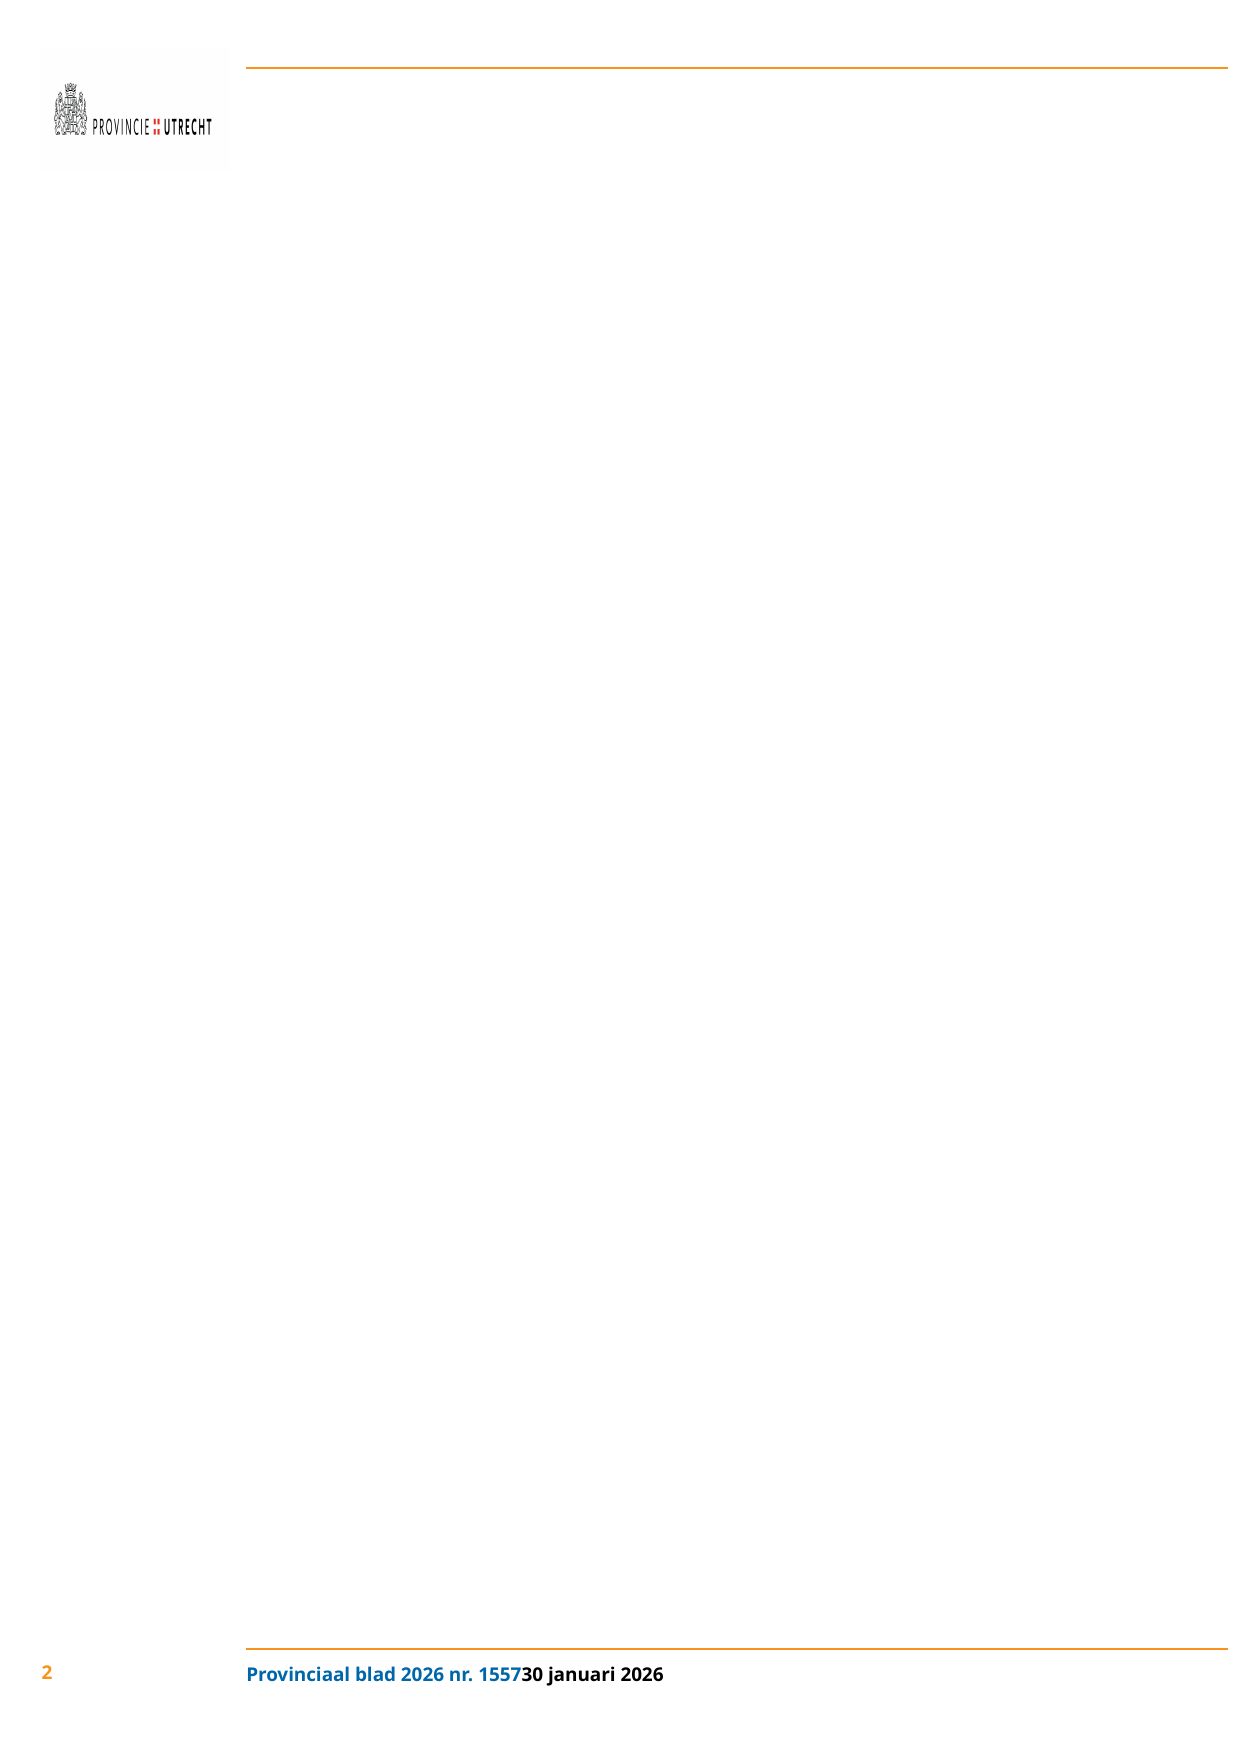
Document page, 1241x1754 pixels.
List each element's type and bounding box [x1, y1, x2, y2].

picture [41, 47, 231, 172]
